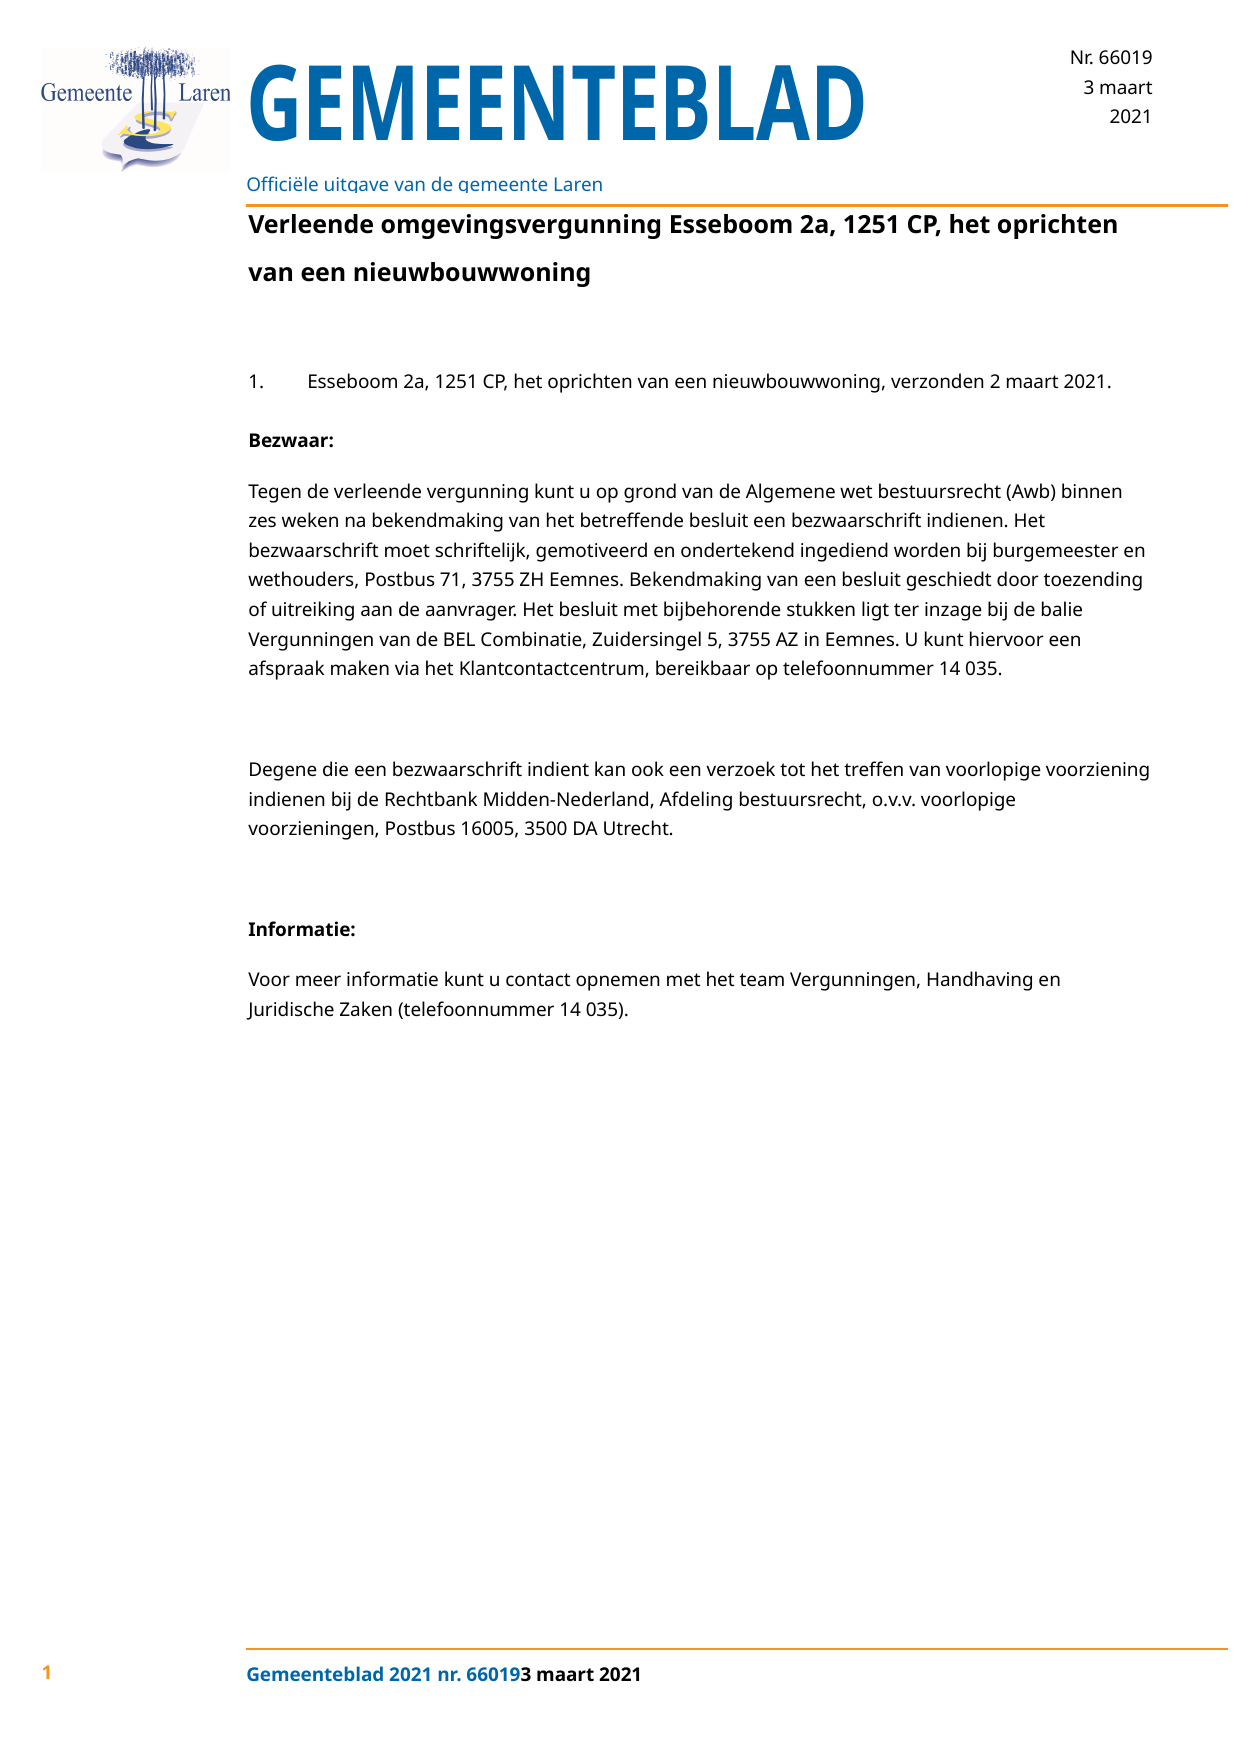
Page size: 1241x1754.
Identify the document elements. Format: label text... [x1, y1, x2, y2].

text Verleende omgevingsvergunning Esseboom 2a, 1251 CP, het oprichten van een nieuwbouwwoning [248, 207, 1152, 288]
text Informatie: [248, 916, 1152, 942]
list Esseboom 2a, 1251 CP, het oprichten van een nieuwbouwwoning, verzonden 2 maart 2021. [248, 368, 1152, 394]
picture [41, 47, 231, 172]
text Voor meer informatie kunt u contact opnemen met het team Vergunningen, Handhaving en Juridische Zaken (telefoonnummer 14 035). [248, 967, 1152, 1022]
text Bezwaar: [248, 427, 1152, 453]
text Degene die een bezwaarschrift indient kan ook een verzoek tot het treffen van voorlopige voorziening indienen bij de Rechtbank Midden-Nederland, Afdeling bestuursrecht, o.v.v. voorlopige voorzieningen, Postbus 16005, 3500 DA Utrecht. [248, 756, 1152, 841]
text Tegen de verleende vergunning kunt u op grond van de Algemene wet bestuursrecht (Awb) binnen zes weken na bekendmaking van het betreffende besluit een bezwaarschrift indienen. Het bezwaarschrift moet schriftelijk, gemotiveerd en ondertekend ingediend worden bij burgemeester en wethouders, Postbus 71, 3755 ZH Eemnes. Bekendmaking van een besluit geschiedt door toezending of uitreiking aan de aanvrager. Het besluit met bijbehorende stukken ligt ter inzage bij de balie Vergunningen van de BEL Combinatie, Zuidersingel 5, 3755 AZ in Eemnes. U kunt hiervoor een afspraak maken via het Klantcontactcentrum, bereikbaar op telefoonnummer 14 035. [248, 478, 1152, 681]
